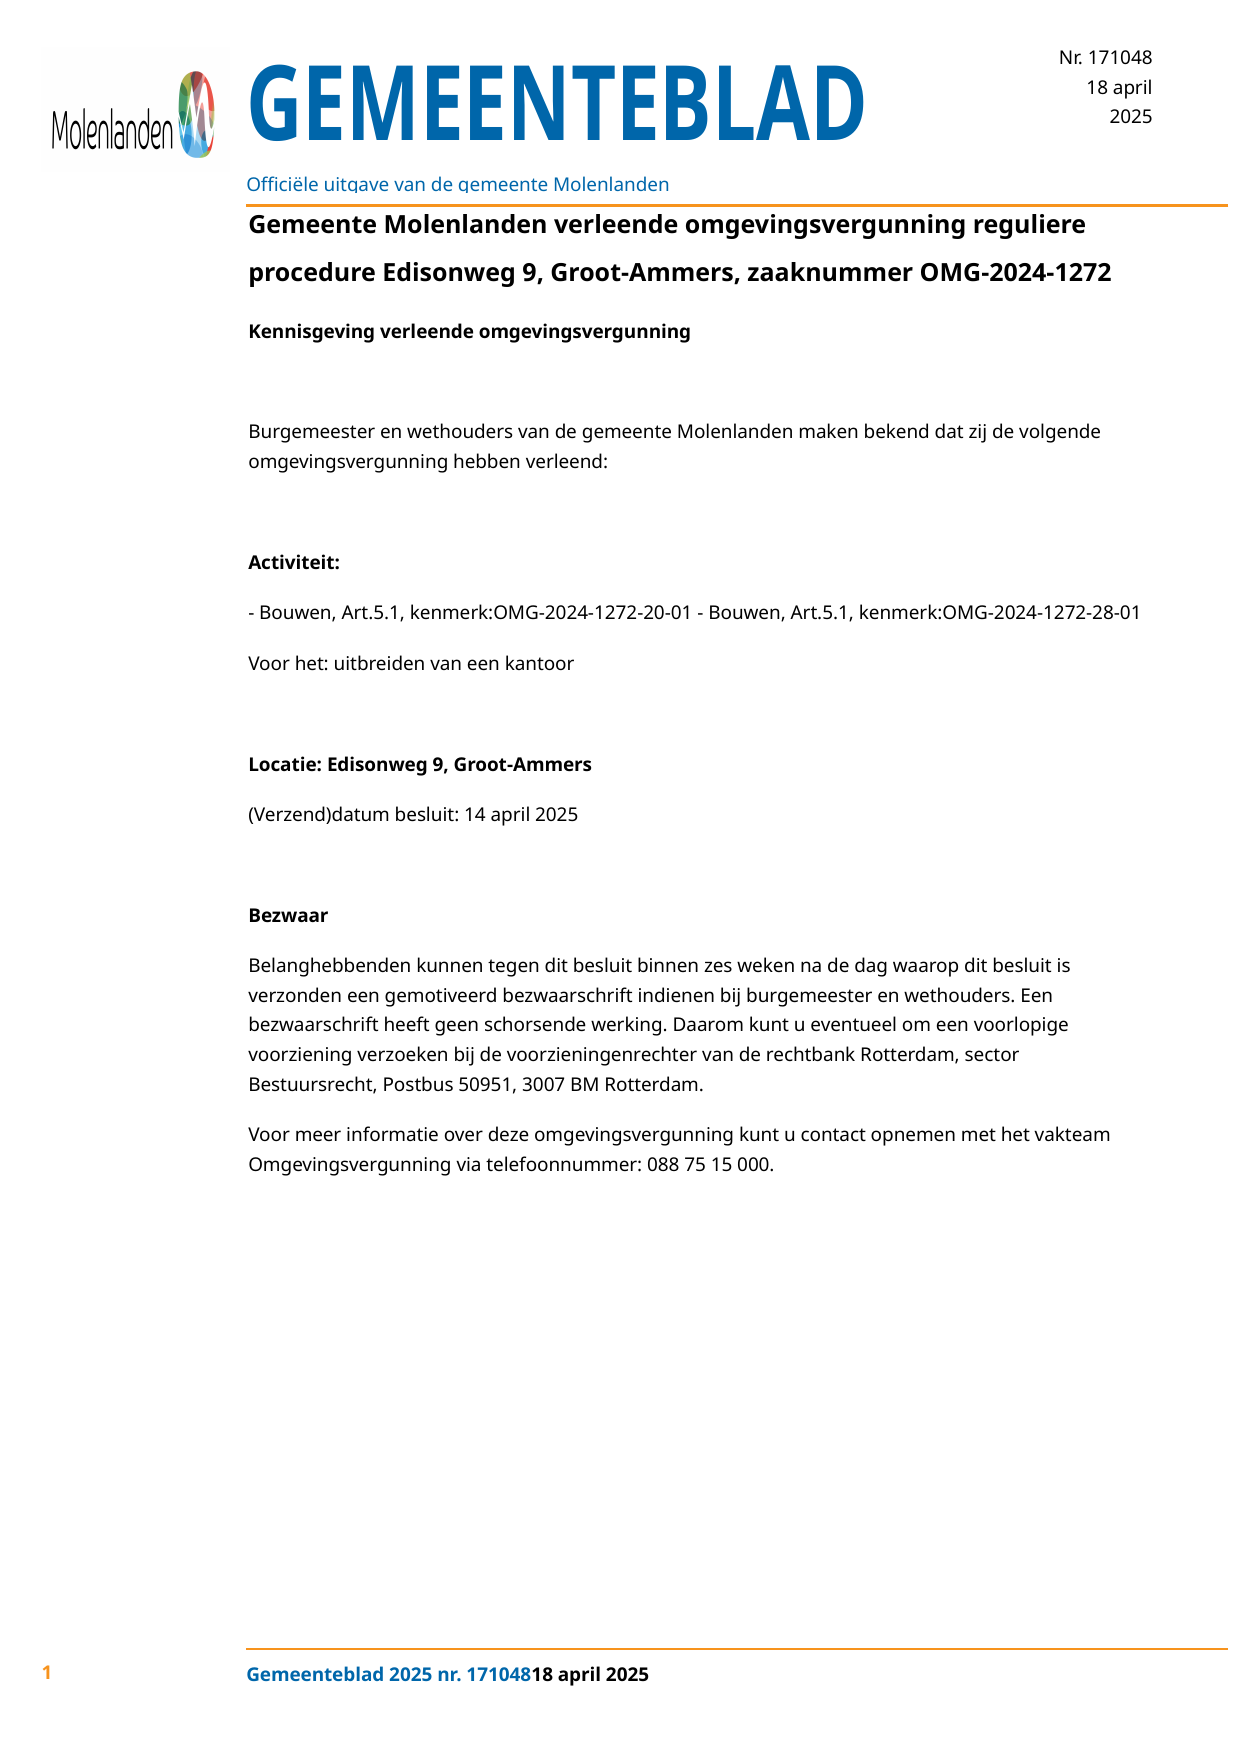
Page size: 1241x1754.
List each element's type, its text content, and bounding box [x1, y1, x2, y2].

text Kennisgeving verleende omgevingsvergunning [248, 318, 1152, 344]
text Burgemeester en wethouders van de gemeente Molenlanden maken bekend dat zij de volgende omgevingsvergunning hebben verleend: [248, 419, 1152, 474]
text Gemeente Molenlanden verleende omgevingsvergunning reguliere procedure Edisonweg 9, Groot-Ammers, zaaknummer OMG-2024-1272 [248, 207, 1152, 288]
text Activiteit: [248, 549, 1152, 575]
text Bezwaar [248, 902, 1152, 928]
picture [41, 47, 231, 172]
text - Bouwen, Art.5.1, kenmerk:OMG-2024-1272-20-01 - Bouwen, Art.5.1, kenmerk:OMG-2024-1272-28-01 [248, 599, 1152, 625]
text Belanghebbenden kunnen tegen dit besluit binnen zes weken na de dag waarop dit besluit is verzonden een gemotiveerd bezwaarschrift indienen bij burgemeester en wethouders. Een bezwaarschrift heeft geen schorsende werking. Daarom kunt u eventueel om een voorlopige voorziening verzoeken bij de voorzieningenrechter van de rechtbank Rotterdam, sector Bestuursrecht, Postbus 50951, 3007 BM Rotterdam. [248, 952, 1152, 1097]
text Voor het: uitbreiden van een kantoor [248, 650, 1152, 676]
text (Verzend)datum besluit: 14 april 2025 [248, 801, 1152, 827]
text Locatie: Edisonweg 9, Groot-Ammers [248, 751, 1152, 777]
text Voor meer informatie over deze omgevingsvergunning kunt u contact opnemen met het vakteam Omgevingsvergunning via telefoonnummer: 088 75 15 000. [248, 1121, 1152, 1177]
